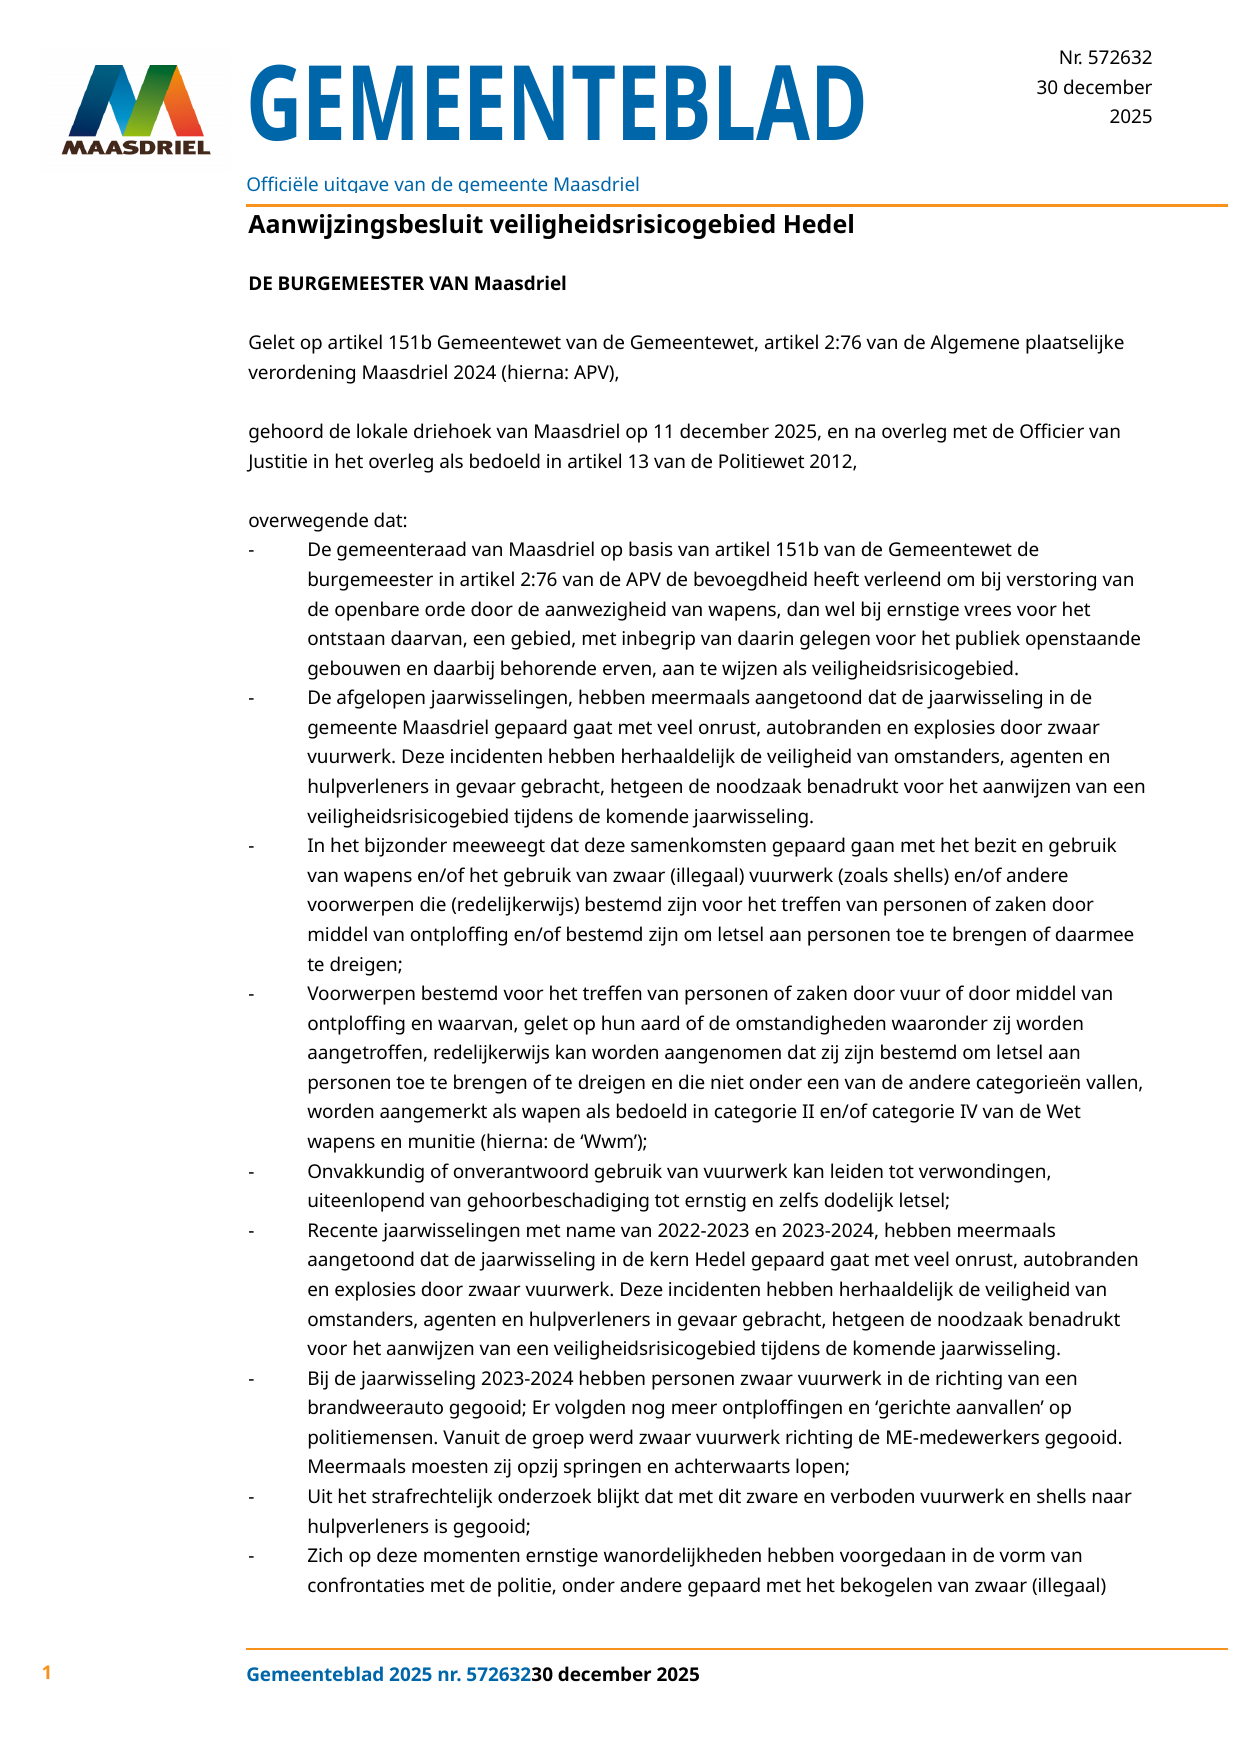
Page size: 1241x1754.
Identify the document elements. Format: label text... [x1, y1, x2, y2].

list Zich op deze momenten ernstige wanordelijkheden hebben voorgedaan in de vorm van confrontaties met de politie, onder andere gepaard met het bekogelen van zwaar (illegaal) [248, 1542, 1152, 1598]
list De afgelopen jaarwisselingen, hebben meermaals aangetoond dat de jaarwisseling in de gemeente Maasdriel gepaard gaat met veel onrust, autobranden en explosies door zwaar vuurwerk. Deze incidenten hebben herhaaldelijk de veiligheid van omstanders, agenten en hulpverleners in gevaar gebracht, hetgeen de noodzaak benadrukt voor het aanwijzen van een veiligheidsrisicogebied tijdens de komende jaarwisseling. [248, 684, 1152, 828]
list Uit het strafrechtelijk onderzoek blijkt dat met dit zware en verboden vuurwerk en shells naar hulpverleners is gegooid; [248, 1483, 1152, 1538]
text Gelet op artikel 151b Gemeentewet van de Gemeentewet, artikel 2:76 van de Algemene plaatselijke verordening Maasdriel 2024 (hierna: APV), [248, 329, 1152, 385]
text Aanwijzingsbesluit veiligheidsrisicogebied Hedel [248, 207, 1152, 241]
text overwegende dat: [248, 507, 1152, 533]
text gehoord de lokale driehoek van Maasdriel op 11 december 2025, en na overleg met de Officier van Justitie in het overleg als bedoeld in artikel 13 van de Politiewet 2012, [248, 418, 1152, 473]
list In het bijzonder meeweegt dat deze samenkomsten gepaard gaan met het bezit en gebruik van wapens en/of het gebruik van zwaar (illegaal) vuurwerk (zoals shells) en/of andere voorwerpen die (redelijkerwijs) bestemd zijn voor het treffen van personen of zaken door middel van ontploffing en/of bestemd zijn om letsel aan personen toe te brengen of daarmee te dreigen; [248, 832, 1152, 976]
list De gemeenteraad van Maasdriel op basis van artikel 151b van de Gemeentewet de burgemeester in artikel 2:76 van de APV de bevoegdheid heeft verleend om bij verstoring van de openbare orde door de aanwezigheid van wapens, dan wel bij ernstige vrees voor het ontstaan daarvan, een gebied, met inbegrip van daarin gelegen voor het publiek openstaande gebouwen en daarbij behorende erven, aan te wijzen als veiligheidsrisicogebied. [248, 537, 1152, 681]
list Onvakkundig of onverantwoord gebruik van vuurwerk kan leiden tot verwondingen, uiteenlopend van gehoorbeschadiging tot ernstig en zelfs dodelijk letsel; [248, 1158, 1152, 1213]
list Recente jaarwisselingen met name van 2022-2023 en 2023-2024, hebben meermaals aangetoond dat de jaarwisseling in de kern Hedel gepaard gaat met veel onrust, autobranden en explosies door zwaar vuurwerk. Deze incidenten hebben herhaaldelijk de veiligheid van omstanders, agenten en hulpverleners in gevaar gebracht, hetgeen de noodzaak benadrukt voor het aanwijzen van een veiligheidsrisicogebied tijdens de komende jaarwisseling. [248, 1217, 1152, 1361]
picture [41, 47, 231, 172]
list Voorwerpen bestemd voor het treffen van personen of zaken door vuur of door middel van ontploffing en waarvan, gelet op hun aard of de omstandigheden waaronder zij worden aangetroffen, redelijkerwijs kan worden aangenomen dat zij zijn bestemd om letsel aan personen toe te brengen of te dreigen en die niet onder een van de andere categorieën vallen, worden aangemerkt als wapen als bedoeld in categorie II en/of categorie IV van de Wet wapens en munitie (hierna: de ‘Wwm’); [248, 980, 1152, 1154]
text DE BURGEMEESTER VAN Maasdriel [248, 270, 1152, 296]
list Bij de jaarwisseling 2023-2024 hebben personen zwaar vuurwerk in de richting van een brandweerauto gegooid; Er volgden nog meer ontploffingen en ‘gerichte aanvallen’ op politiemensen. Vanuit de groep werd zwaar vuurwerk richting de ME-medewerkers gegooid. Meermaals moesten zij opzij springen en achterwaarts lopen; [248, 1365, 1152, 1479]
